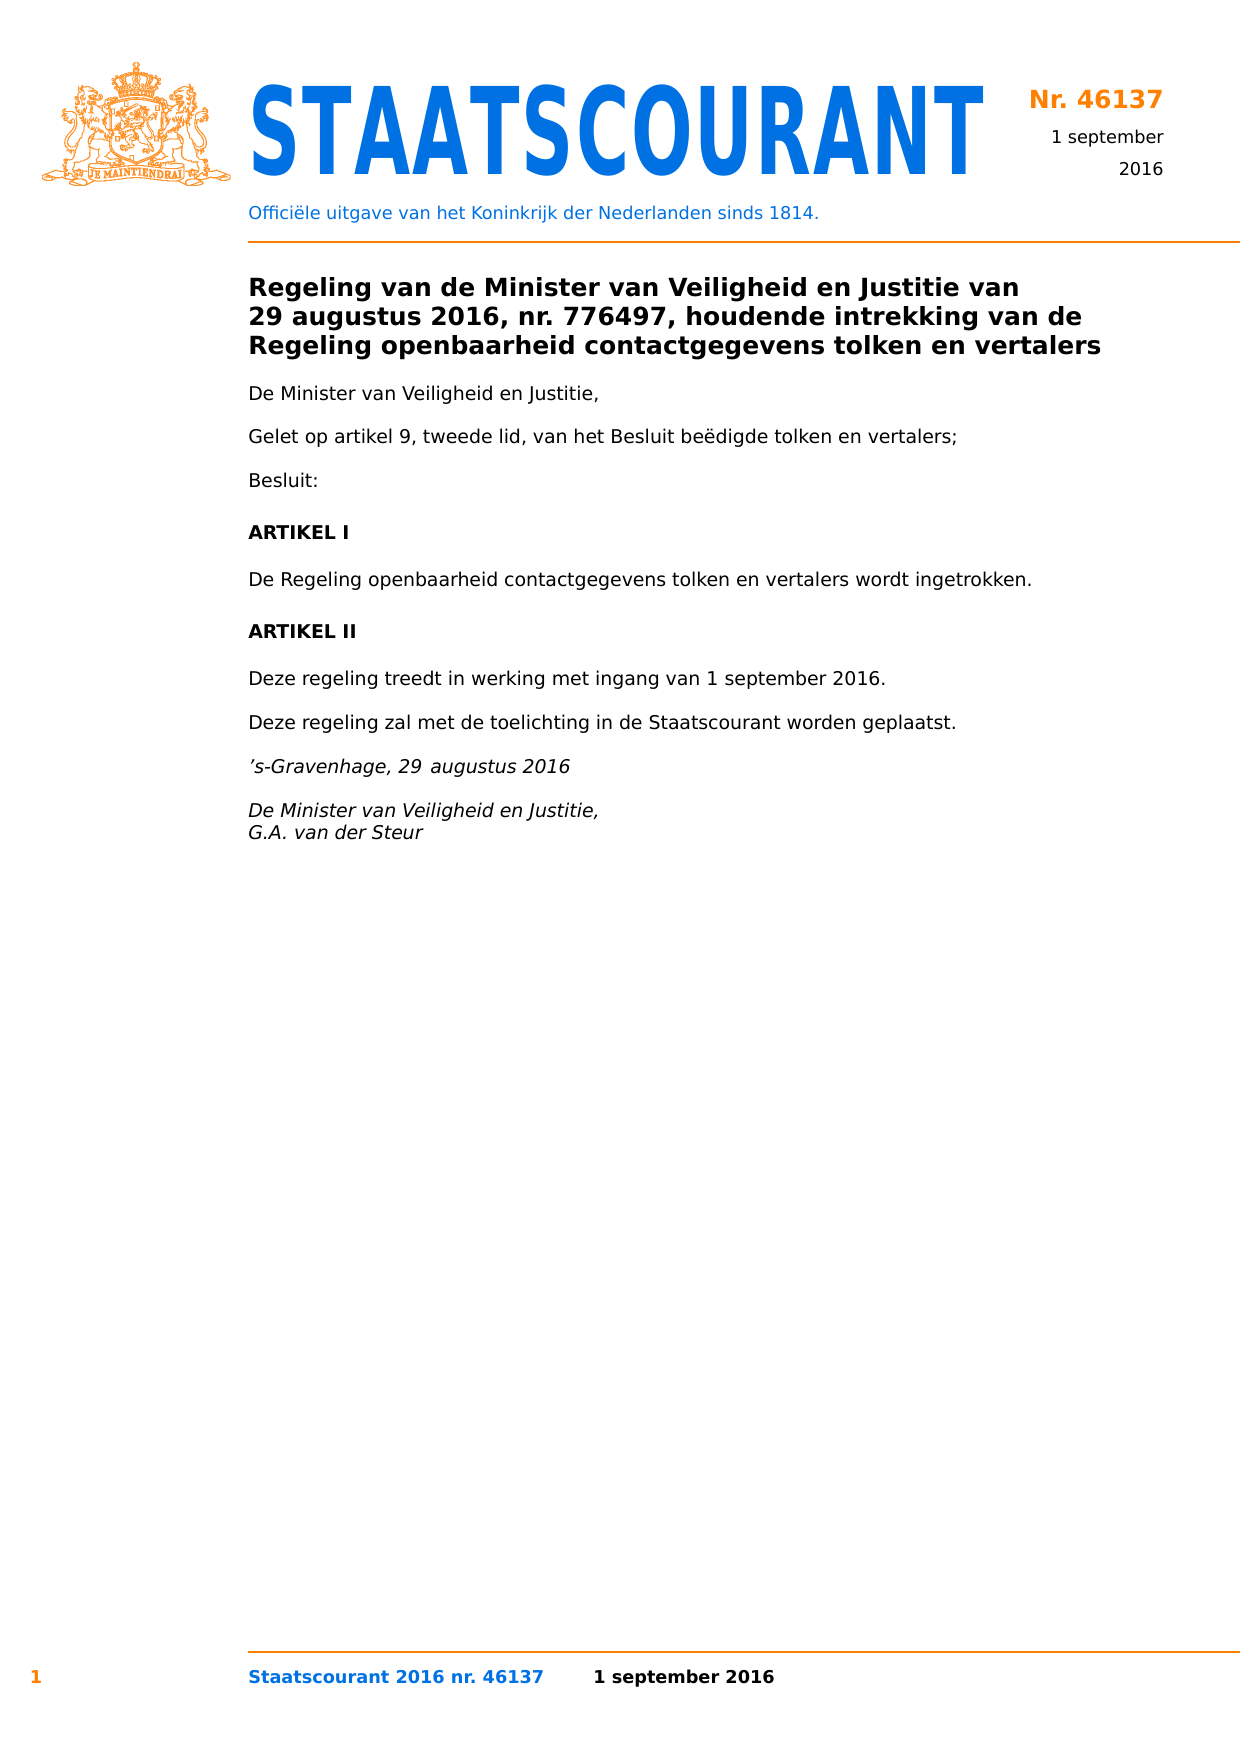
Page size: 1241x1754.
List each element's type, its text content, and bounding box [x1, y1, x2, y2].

table_cell Officiële uitgave van het Koninkrijk der Nederlanden sinds 1814. [248, 203, 1240, 241]
picture [41, 62, 231, 186]
table_cell 2016 [998, 153, 1240, 203]
text ’s-Gravenhage, 29 augustus 2016 [248, 756, 1163, 778]
subtitle ARTIKEL II [248, 621, 1163, 643]
text Gelet op artikel 9, tweede lid, van het Besluit beëdigde tolken en vertalers; [248, 426, 1163, 448]
text De Minister van Veiligheid en Justitie, G.A. van der Steur [248, 799, 1163, 843]
text Deze regeling treedt in werking met ingang van 1 september 2016. [248, 668, 1163, 690]
text Besluit: [248, 470, 1163, 492]
text De Regeling openbaarheid contactgegevens tolken en vertalers wordt ingetrokken. [248, 569, 1163, 591]
subtitle Regeling van de Minister van Veiligheid en Justitie van 29 augustus 2016, nr. 776497, houdende intrekking van de Regeling openbaarheid contactgegevens tolken en vertalers [248, 273, 1163, 361]
table_header STAATSCOURANT [248, 62, 998, 203]
table_cell 1 september [998, 121, 1240, 153]
text Deze regeling zal met de toelichting in de Staatscourant worden geplaatst. [248, 712, 1163, 734]
subtitle ARTIKEL I [248, 522, 1163, 544]
text De Minister van Veiligheid en Justitie, [248, 382, 1163, 404]
table_header Nr. 46137 [998, 62, 1240, 121]
table_header [25, 62, 248, 241]
